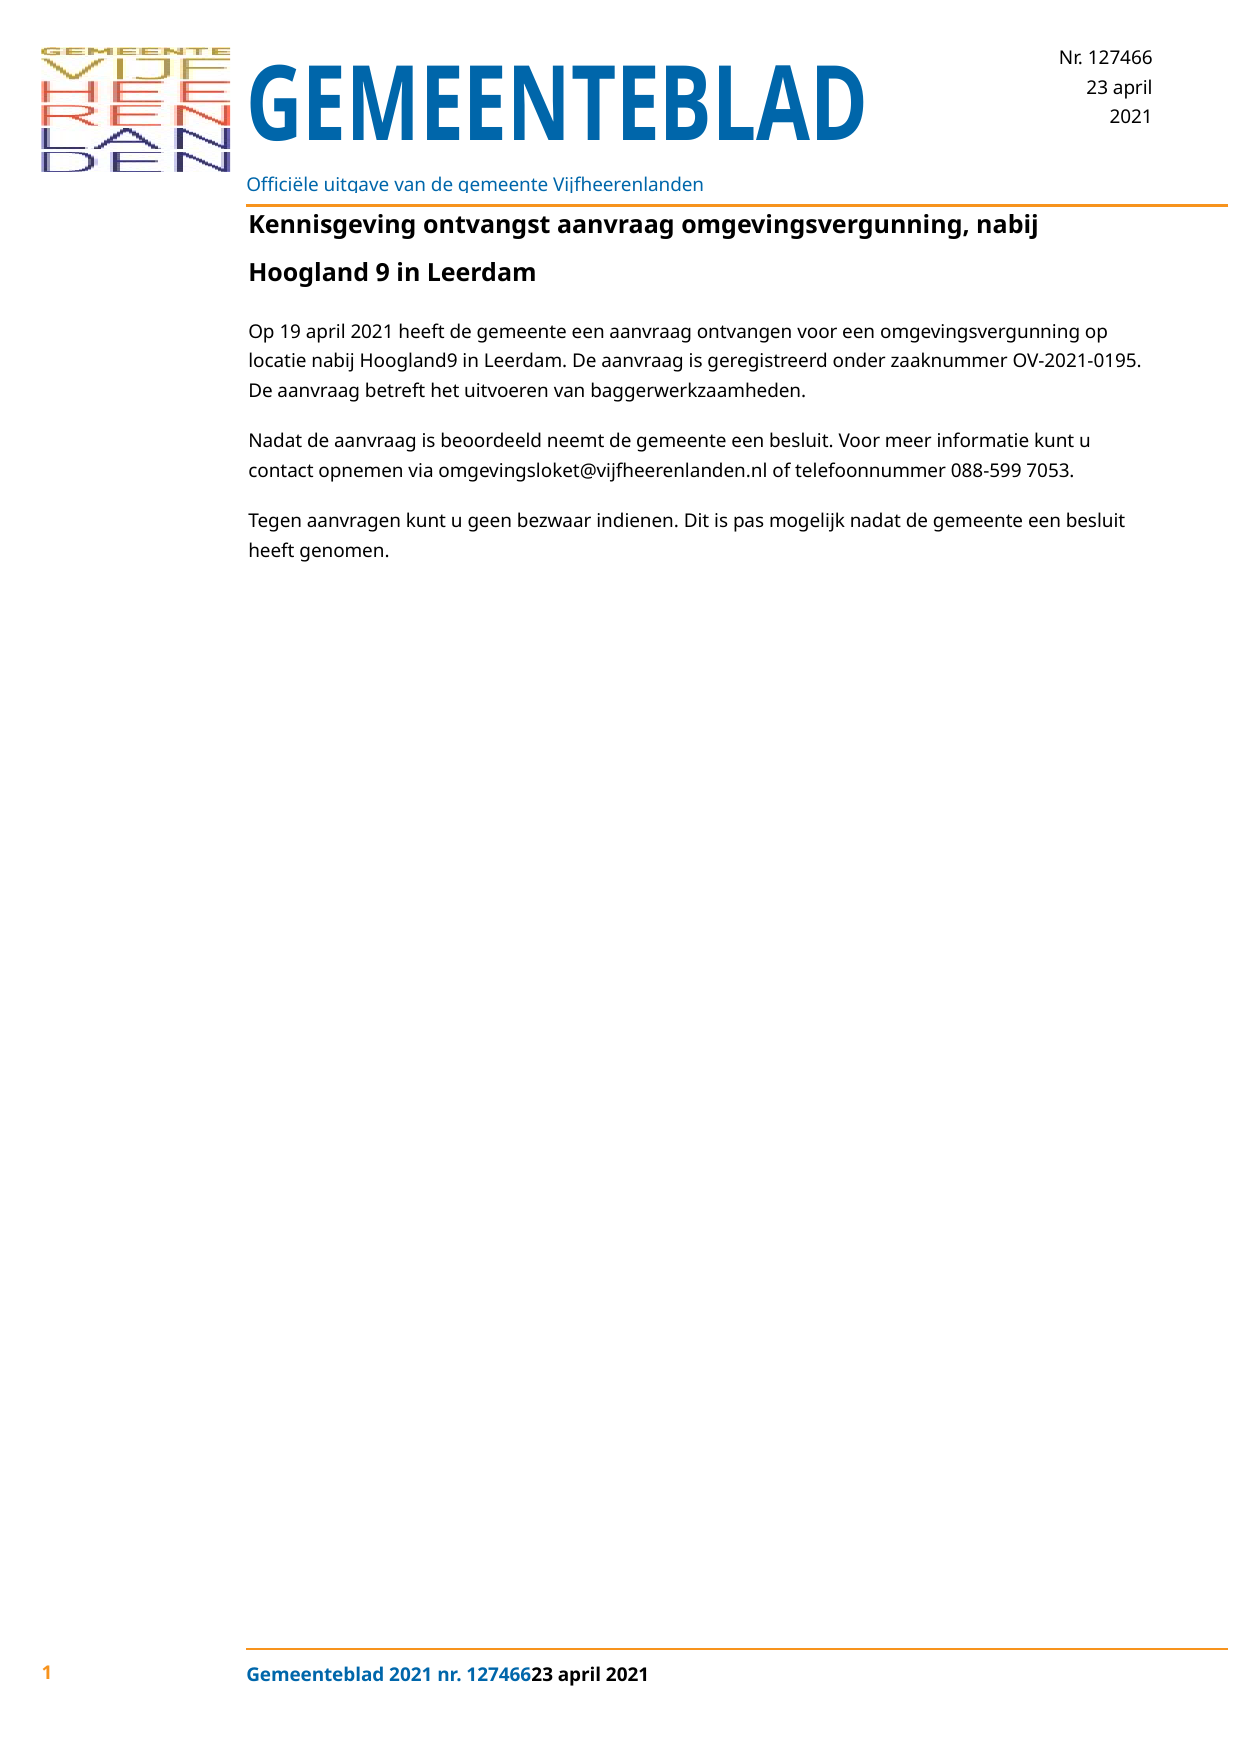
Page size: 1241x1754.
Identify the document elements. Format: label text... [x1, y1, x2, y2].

text Kennisgeving ontvangst aanvraag omgevingsvergunning, nabij Hoogland 9 in Leerdam [248, 207, 1152, 288]
text Nadat de aanvraag is beoordeeld neemt de gemeente een besluit. Voor meer informatie kunt u contact opnemen via omgevingsloket@vijfheerenlanden.nl of telefoonnummer 088-599 7053. [248, 427, 1152, 483]
text Tegen aanvragen kunt u geen bezwaar indienen. Dit is pas mogelijk nadat de gemeente een besluit heeft genomen. [248, 507, 1152, 563]
text Op 19 april 2021 heeft de gemeente een aanvraag ontvangen voor een omgevingsvergunning op locatie nabij Hoogland9 in Leerdam. De aanvraag is geregistreerd onder zaaknummer OV-2021-0195. De aanvraag betreft het uitvoeren van baggerwerkzaamheden. [248, 318, 1152, 403]
picture [41, 47, 231, 172]
